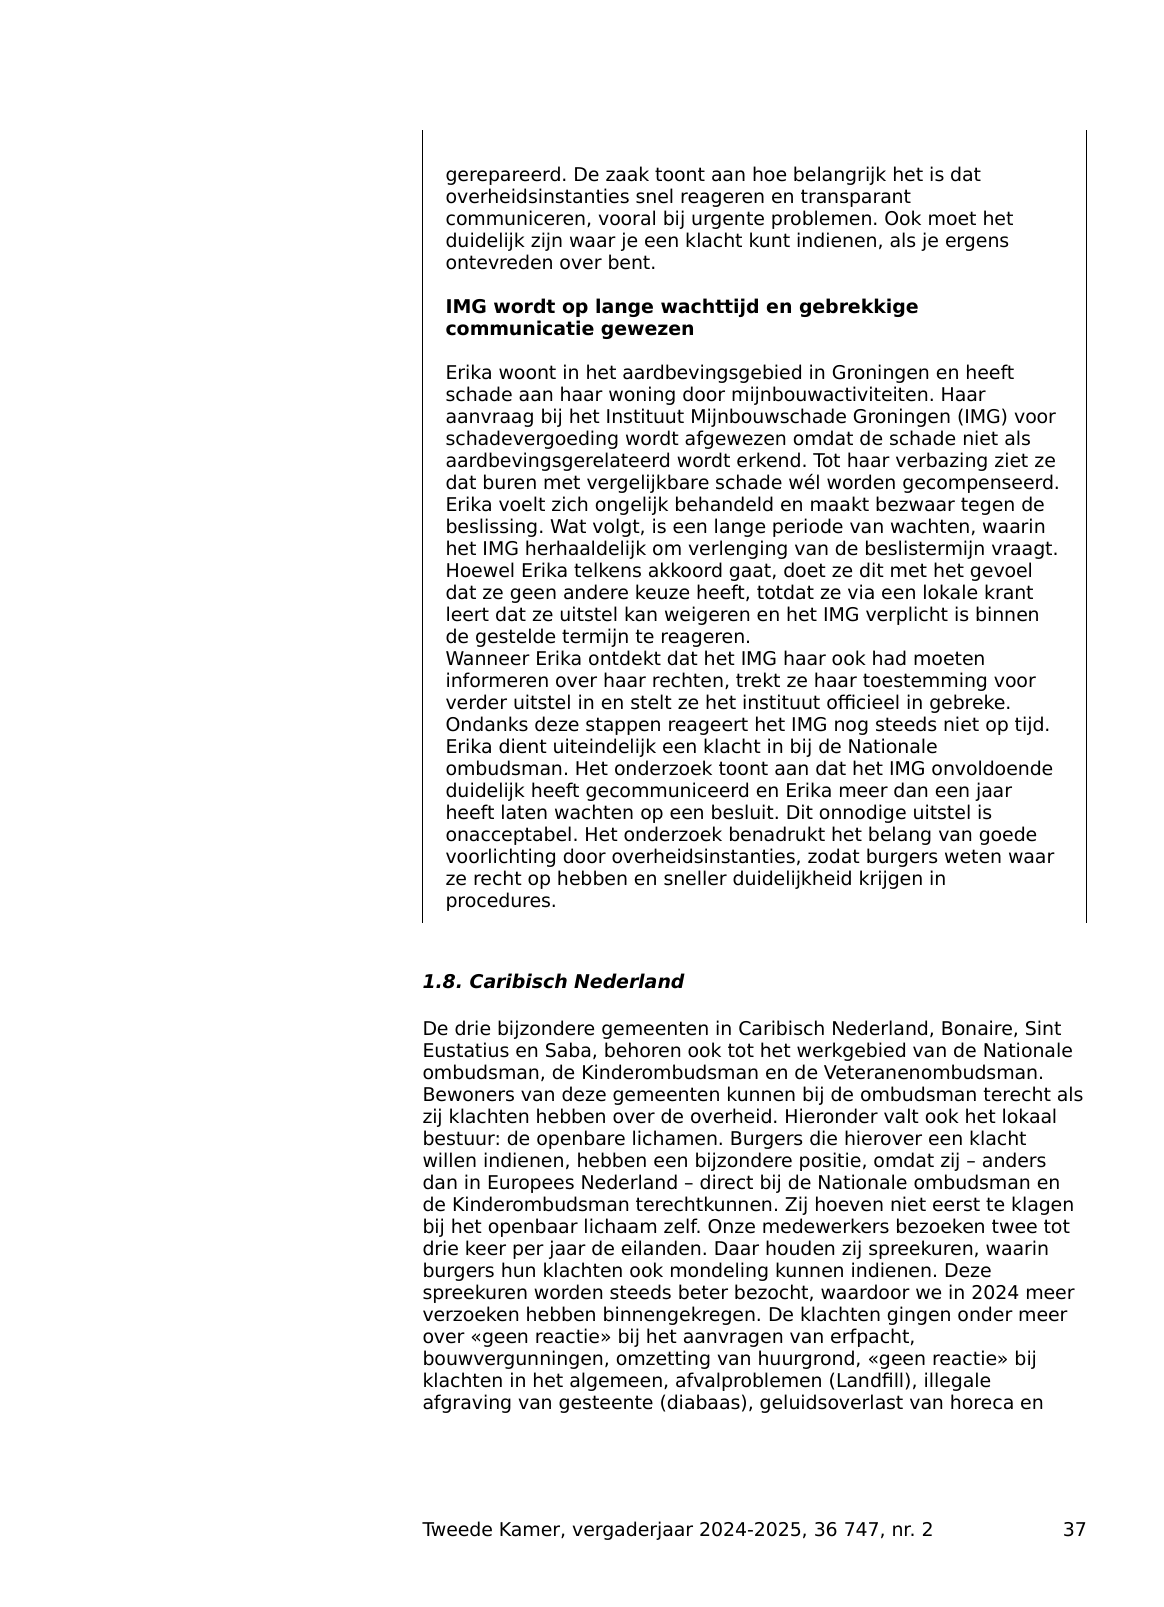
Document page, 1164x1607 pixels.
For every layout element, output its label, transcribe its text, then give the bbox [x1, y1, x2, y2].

text De drie bijzondere gemeenten in Caribisch Nederland, Bonaire, Sint Eustatius en Saba, behoren ook tot het werkgebied van de Nationale ombudsman, de Kinderombudsman en de Veteranenombudsman. Bewoners van deze gemeenten kunnen bij de ombudsman terecht als zij klachten hebben over de overheid. Hieronder valt ook het lokaal bestuur: de openbare lichamen. Burgers die hierover een klacht willen indienen, hebben een bijzondere positie, omdat zij – anders dan in Europees Nederland – direct bij de Nationale ombudsman en de Kinderombudsman terechtkunnen. Zij hoeven niet eerst te klagen bij het openbaar lichaam zelf. Onze medewerkers bezoeken twee tot drie keer per jaar de eilanden. Daar houden zij spreekuren, waarin burgers hun klachten ook mondeling kunnen indienen. Deze spreekuren worden steeds beter bezocht, waardoor we in 2024 meer verzoeken hebben binnengekregen. De klachten gingen onder meer over «geen reactie» bij het aanvragen van erfpacht, bouwvergunningen, omzetting van huurgrond, «geen reactie» bij klachten in het algemeen, afvalproblemen (Landfill), illegale afgraving van gesteente (diabaas), geluidsoverlast van horeca en [422, 1018, 1087, 1414]
subtitle 1.8. Caribisch Nederland [422, 971, 1087, 993]
table_header gerepareerd. De zaak toont aan hoe belangrijk het is dat overheidsinstanties snel reageren en transparant communiceren, vooral bij urgente problemen. Ook moet het duidelijk zijn waar je een klacht kunt indienen, als je ergens ontevreden over bent. IMG wordt op lange wachttijd en gebrekkige communicatie gewezen Erika woont in het aardbevingsgebied in Groningen en heeft schade aan haar woning door mijnbouwactiviteiten. Haar aanvraag bij het Instituut Mijnbouwschade Groningen (IMG) voor schadevergoeding wordt afgewezen omdat de schade niet als aardbevingsgerelateerd wordt erkend. Tot haar verbazing ziet ze dat buren met vergelijkbare schade wél worden gecompenseerd. Erika voelt zich ongelijk behandeld en maakt bezwaar tegen de beslissing. Wat volgt, is een lange periode van wachten, waarin het IMG herhaaldelijk om verlenging van de beslistermijn vraagt. Hoewel Erika telkens akkoord gaat, doet ze dit met het gevoel dat ze geen andere keuze heeft, totdat ze via een lokale krant leert dat ze uitstel kan weigeren en het IMG verplicht is binnen de gestelde termijn te reageren. Wanneer Erika ontdekt dat het IMG haar ook had moeten informeren over haar rechten, trekt ze haar toestemming voor verder uitstel in en stelt ze het instituut officieel in gebreke. Ondanks deze stappen reageert het IMG nog steeds niet op tijd. Erika dient uiteindelijk een klacht in bij de Nationale ombudsman. Het onderzoek toont aan dat het IMG onvoldoende duidelijk heeft gecommuniceerd en Erika meer dan een jaar heeft laten wachten op een besluit. Dit onnodige uitstel is onacceptabel. Het onderzoek benadrukt het belang van goede voorlichting door overheidsinstanties, zodat burgers weten waar ze recht op hebben en sneller duidelijkheid krijgen in procedures. [423, 130, 1086, 923]
